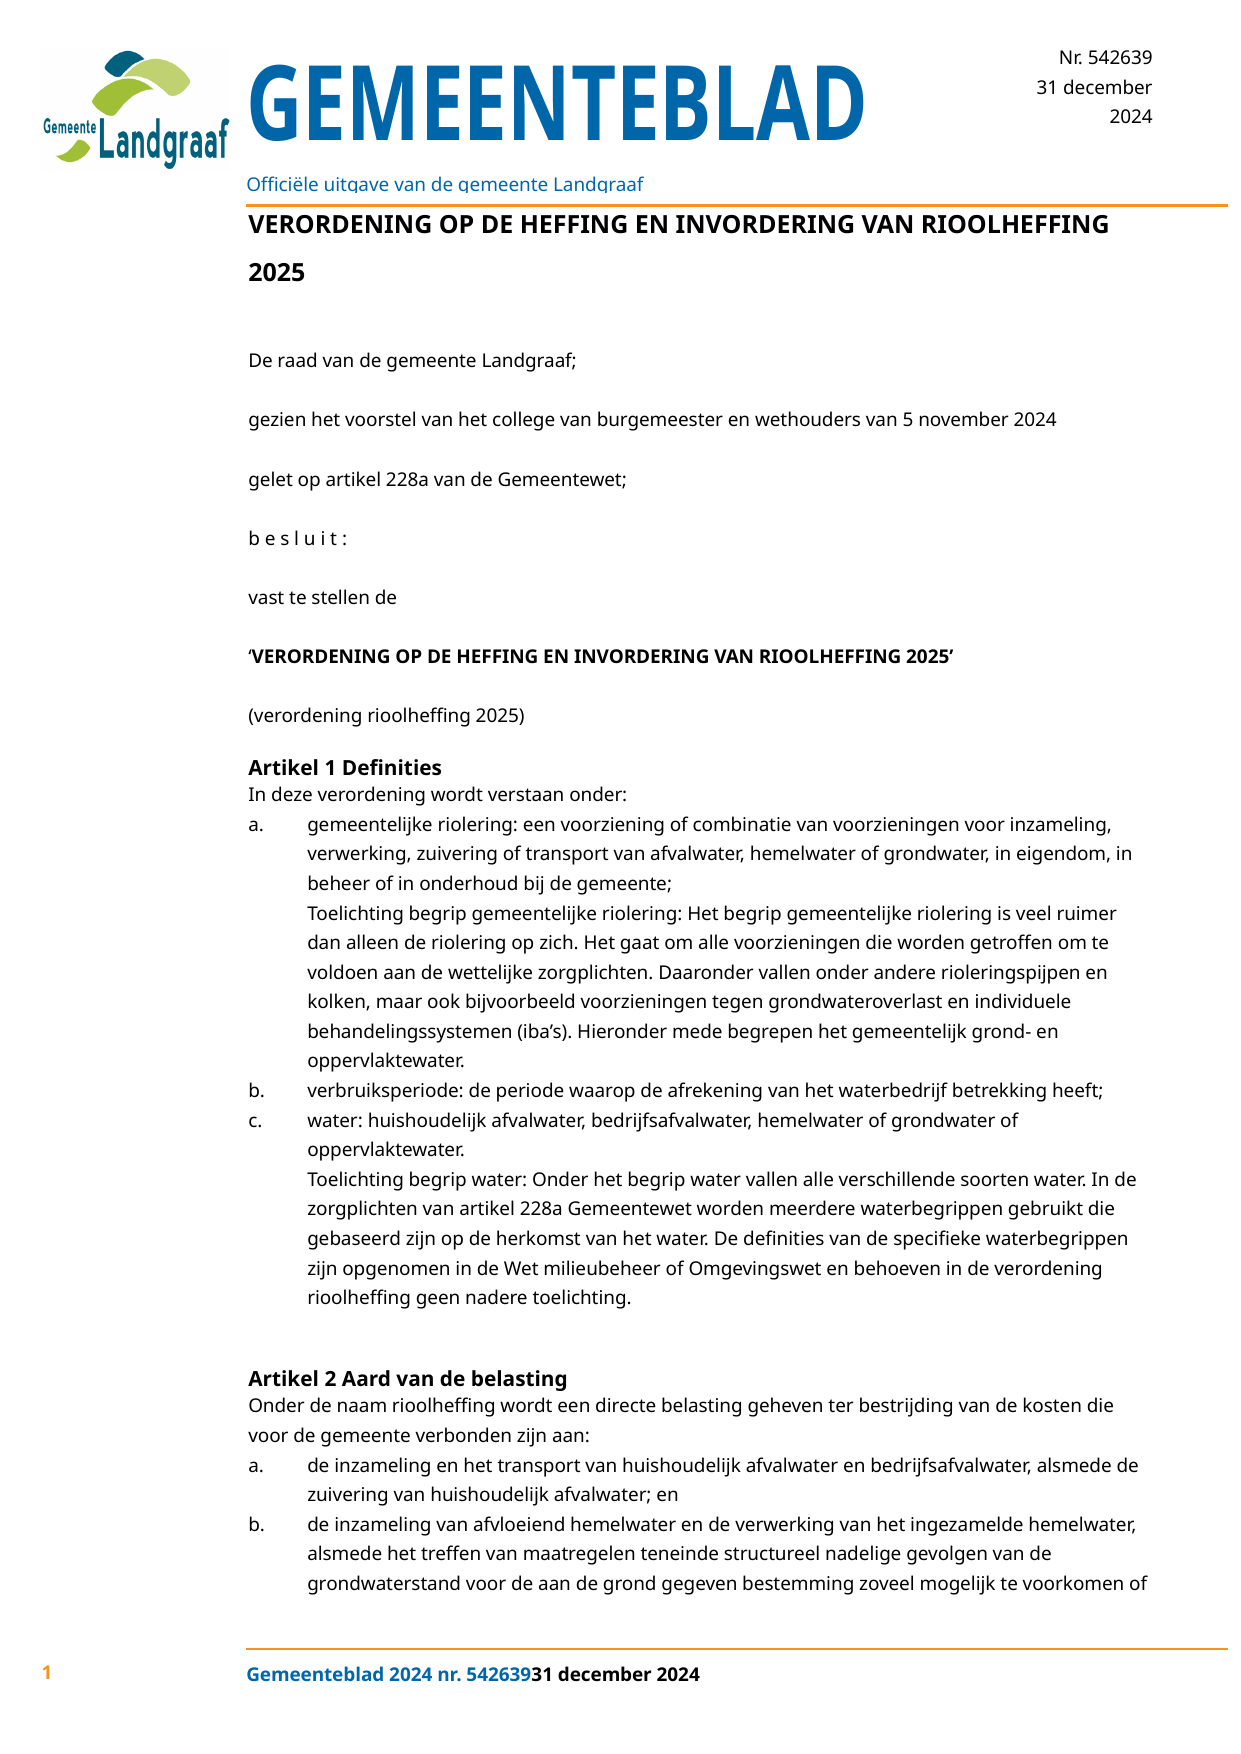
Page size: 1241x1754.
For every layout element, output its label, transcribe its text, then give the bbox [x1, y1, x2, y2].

text De raad van de gemeente Landgraaf; [248, 347, 1152, 373]
text VERORDENING OP DE HEFFING EN INVORDERING VAN RIOOLHEFFING 2025 [248, 207, 1152, 288]
text Onder de naam rioolheffing wordt een directe belasting geheven ter bestrijding van de kosten die voor de gemeente verbonden zijn aan: [248, 1393, 1152, 1448]
list verbruiksperiode: de periode waarop de afrekening van het waterbedrijf betrekking heeft; [248, 1077, 1152, 1103]
text vast te stellen de [248, 584, 1152, 610]
list Toelichting begrip gemeentelijke riolering: Het begrip gemeentelijke riolering is veel ruimer dan alleen de riolering op zich. Het gaat om alle voorzieningen die worden getroffen om te voldoen aan de wettelijke zorgplichten. Daaronder vallen onder andere rioleringspijpen en kolken, maar ook bijvoorbeeld voorzieningen tegen grondwateroverlast en individuele behandelingssystemen (iba’s). Hieronder mede begrepen het gemeentelijk grond- en oppervlaktewater. [248, 900, 1152, 1073]
text Artikel 2 Aard van de belasting [248, 1364, 1152, 1393]
text ‘VERORDENING OP DE HEFFING EN INVORDERING VAN RIOOLHEFFING 2025’ [248, 643, 1152, 669]
list gemeentelijke riolering: een voorziening of combinatie van voorzieningen voor inzameling, verwerking, zuivering of transport van afvalwater, hemelwater of grondwater, in eigendom, in beheer of in onderhoud bij de gemeente; [248, 811, 1152, 896]
text b e s l u i t : [248, 525, 1152, 551]
text gelet op artikel 228a van de Gemeentewet; [248, 466, 1152, 492]
list de inzameling van afvloeiend hemelwater en de verwerking van het ingezamelde hemelwater, alsmede het treffen van maatregelen teneinde structureel nadelige gevolgen van de grondwaterstand voor de aan de grond gegeven bestemming zoveel mogelijk te voorkomen of [248, 1511, 1152, 1596]
text gezien het voorstel van het college van burgemeester en wethouders van 5 november 2024 [248, 407, 1152, 432]
list de inzameling en het transport van huishoudelijk afvalwater en bedrijfsafvalwater, alsmede de zuivering van huishoudelijk afvalwater; en [248, 1452, 1152, 1507]
text (verordening rioolheffing 2025) [248, 702, 1152, 728]
text In deze verordening wordt verstaan onder: [248, 781, 1152, 807]
text Artikel 1 Definities [248, 753, 1152, 781]
list Toelichting begrip water: Onder het begrip water vallen alle verschillende soorten water. In de zorgplichten van artikel 228a Gemeentewet worden meerdere waterbegrippen gebruikt die gebaseerd zijn op de herkomst van het water. De definities van de specifieke waterbegrippen zijn opgenomen in de Wet milieubeheer of Omgevingswet en behoeven in de verordening rioolheffing geen nadere toelichting. [248, 1166, 1152, 1310]
list water: huishoudelijk afvalwater, bedrijfsafvalwater, hemelwater of grondwater of oppervlaktewater. [248, 1107, 1152, 1162]
picture [41, 47, 231, 172]
